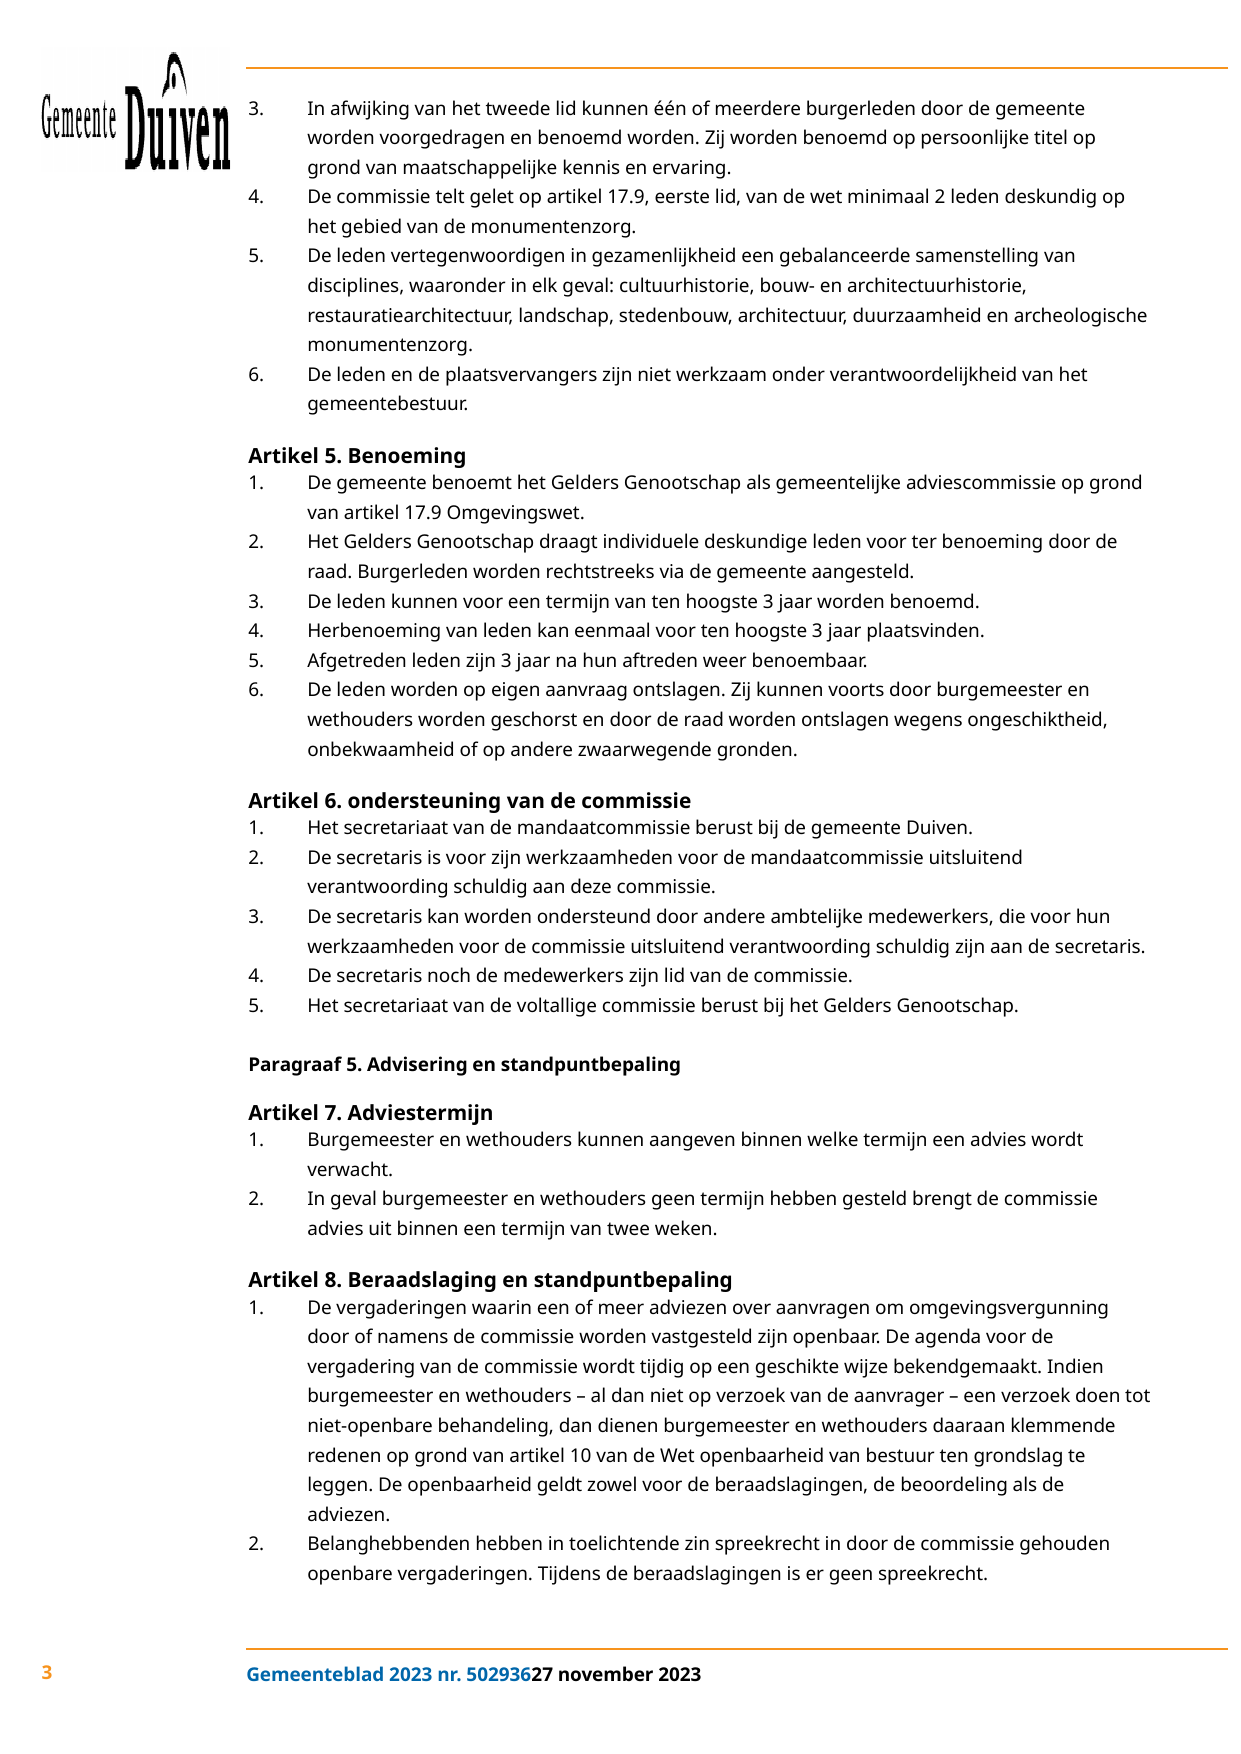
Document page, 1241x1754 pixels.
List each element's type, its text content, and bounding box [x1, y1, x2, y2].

list Het secretariaat van de mandaatcommissie berust bij de gemeente Duiven. [248, 814, 1152, 840]
list De commissie telt gelet op artikel 17.9, eerste lid, van de wet minimaal 2 leden deskundig op het gebied van de monumentenzorg. [248, 183, 1152, 239]
list Afgetreden leden zijn 3 jaar na hun aftreden weer benoembaar. [248, 647, 1152, 673]
picture [41, 47, 231, 172]
text Artikel 7. Adviestermijn [248, 1098, 1152, 1126]
list Het secretariaat van de voltallige commissie berust bij het Gelders Genootschap. [248, 992, 1152, 1018]
list De vergaderingen waarin een of meer adviezen over aanvragen om omgevingsvergunning door of namens de commissie worden vastgesteld zijn openbaar. De agenda voor de vergadering van de commissie wordt tijdig op een geschikte wijze bekendgemaakt. Indien burgemeester en wethouders – al dan niet op verzoek van de aanvrager – een verzoek doen tot niet-openbare behandeling, dan dienen burgemeester en wethouders daaraan klemmende redenen op grond van artikel 10 van de Wet openbaarheid van bestuur ten grondslag te leggen. De openbaarheid geldt zowel voor de beraadslagingen, de beoordeling als de adviezen. [248, 1294, 1152, 1527]
list De leden kunnen voor een termijn van ten hoogste 3 jaar worden benoemd. [248, 588, 1152, 613]
list In geval burgemeester en wethouders geen termijn hebben gesteld brengt de commissie advies uit binnen een termijn van twee weken. [248, 1185, 1152, 1241]
text Artikel 5. Benoeming [248, 441, 1152, 469]
list De leden vertegenwoordigen in gezamenlijkheid een gebalanceerde samenstelling van disciplines, waaronder in elk geval: cultuurhistorie, bouw- en architectuurhistorie, restauratiearchitectuur, landschap, stedenbouw, architectuur, duurzaamheid en archeologische monumentenzorg. [248, 243, 1152, 357]
list De leden en de plaatsvervangers zijn niet werkzaam onder verantwoordelijkheid van het gemeentebestuur. [248, 361, 1152, 416]
list De secretaris noch de medewerkers zijn lid van de commissie. [248, 962, 1152, 988]
list In afwijking van het tweede lid kunnen één of meerdere burgerleden door de gemeente worden voorgedragen en benoemd worden. Zij worden benoemd op persoonlijke titel op grond van maatschappelijke kennis en ervaring. [248, 95, 1152, 180]
list Belanghebbenden hebben in toelichtende zin spreekrecht in door de commissie gehouden openbare vergaderingen. Tijdens de beraadslagingen is er geen spreekrecht. [248, 1531, 1152, 1586]
list Burgemeester en wethouders kunnen aangeven binnen welke termijn een advies wordt verwacht. [248, 1126, 1152, 1182]
list Het Gelders Genootschap draagt individuele deskundige leden voor ter benoeming door de raad. Burgerleden worden rechtstreeks via de gemeente aangesteld. [248, 529, 1152, 584]
text Artikel 8. Beraadslaging en standpuntbepaling [248, 1265, 1152, 1294]
list De secretaris is voor zijn werkzaamheden voor de mandaatcommissie uitsluitend verantwoording schuldig aan deze commissie. [248, 844, 1152, 899]
text Paragraaf 5. Advisering en standpuntbepaling [248, 1051, 1152, 1077]
text Artikel 6. ondersteuning van de commissie [248, 786, 1152, 814]
list Herbenoeming van leden kan eenmaal voor ten hoogste 3 jaar plaatsvinden. [248, 617, 1152, 643]
list De gemeente benoemt het Gelders Genootschap als gemeentelijke adviescommissie op grond van artikel 17.9 Omgevingswet. [248, 469, 1152, 525]
list De secretaris kan worden ondersteund door andere ambtelijke medewerkers, die voor hun werkzaamheden voor de commissie uitsluitend verantwoording schuldig zijn aan de secretaris. [248, 903, 1152, 959]
list De leden worden op eigen aanvraag ontslagen. Zij kunnen voorts door burgemeester en wethouders worden geschorst en door de raad worden ontslagen wegens ongeschiktheid, onbekwaamheid of op andere zwaarwegende gronden. [248, 677, 1152, 761]
